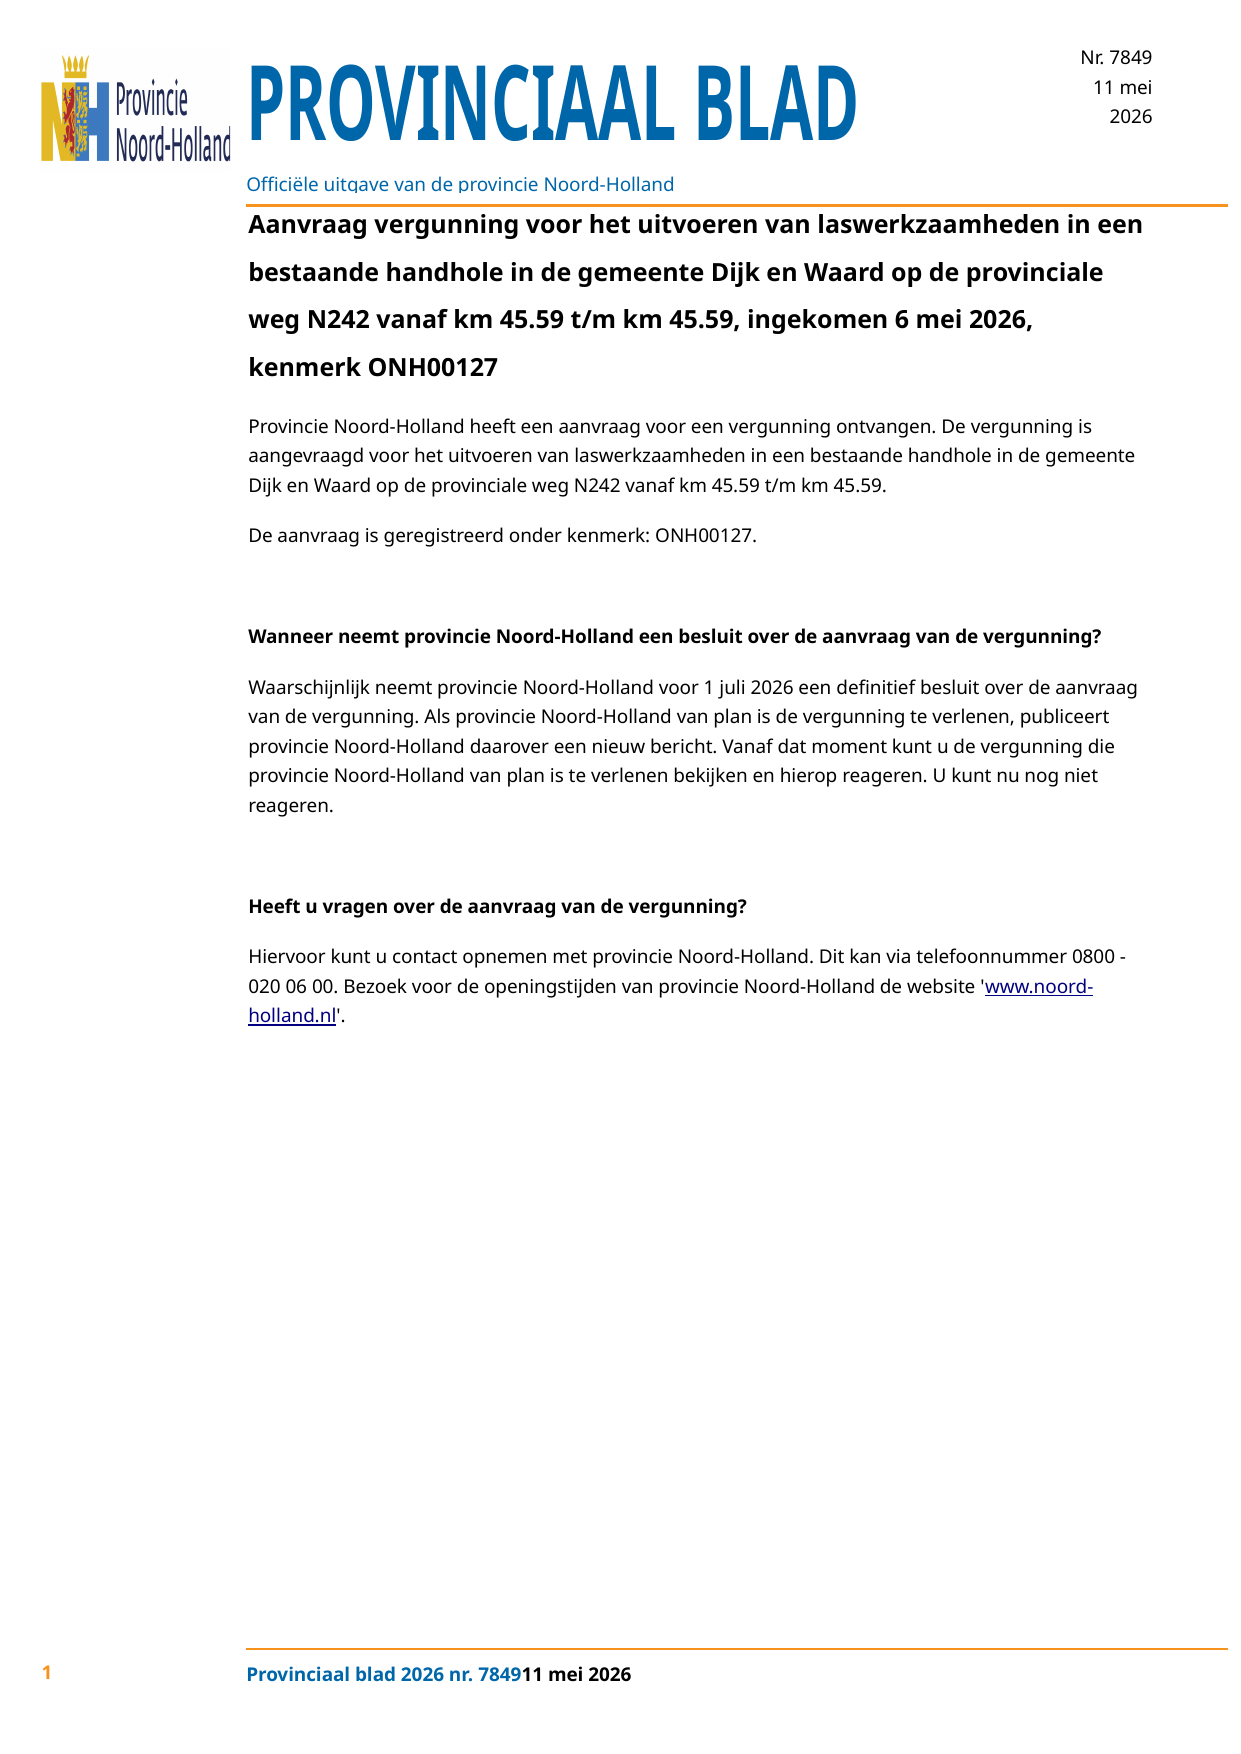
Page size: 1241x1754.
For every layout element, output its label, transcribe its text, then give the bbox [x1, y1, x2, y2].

text Waarschijnlijk neemt provincie Noord-Holland voor 1 juli 2026 een definitief besluit over de aanvraag van de vergunning. Als provincie Noord-Holland van plan is de vergunning te verlenen, publiceert provincie Noord-Holland daarover een nieuw bericht. Vanaf dat moment kunt u de vergunning die provincie Noord-Holland van plan is te verlenen bekijken en hierop reageren. U kunt nu nog niet reageren. [248, 674, 1152, 818]
picture [41, 47, 231, 172]
text Provincie Noord-Holland heeft een aanvraag voor een vergunning ontvangen. De vergunning is aangevraagd voor het uitvoeren van laswerkzaamheden in een bestaande handhole in de gemeente Dijk en Waard op de provinciale weg N242 vanaf km 45.59 t/m km 45.59. [248, 413, 1152, 498]
text Hiervoor kunt u contact opnemen met provincie Noord-Holland. Dit kan via telefoonnummer 0800 - 020 06 00. Bezoek voor de openingstijden van provincie Noord-Holland de website 'www.noord-holland.nl'. [248, 943, 1152, 1028]
text De aanvraag is geregistreerd onder kenmerk: ONH00127. [248, 523, 1152, 548]
text Wanneer neemt provincie Noord-Holland een besluit over de aanvraag van de vergunning? [248, 623, 1152, 649]
text Heeft u vragen over de aanvraag van de vergunning? [248, 893, 1152, 919]
text Aanvraag vergunning voor het uitvoeren van laswerkzaamheden in een bestaande handhole in de gemeente Dijk en Waard op de provinciale weg N242 vanaf km 45.59 t/m km 45.59, ingekomen 6 mei 2026, kenmerk ONH00127 [248, 207, 1152, 384]
